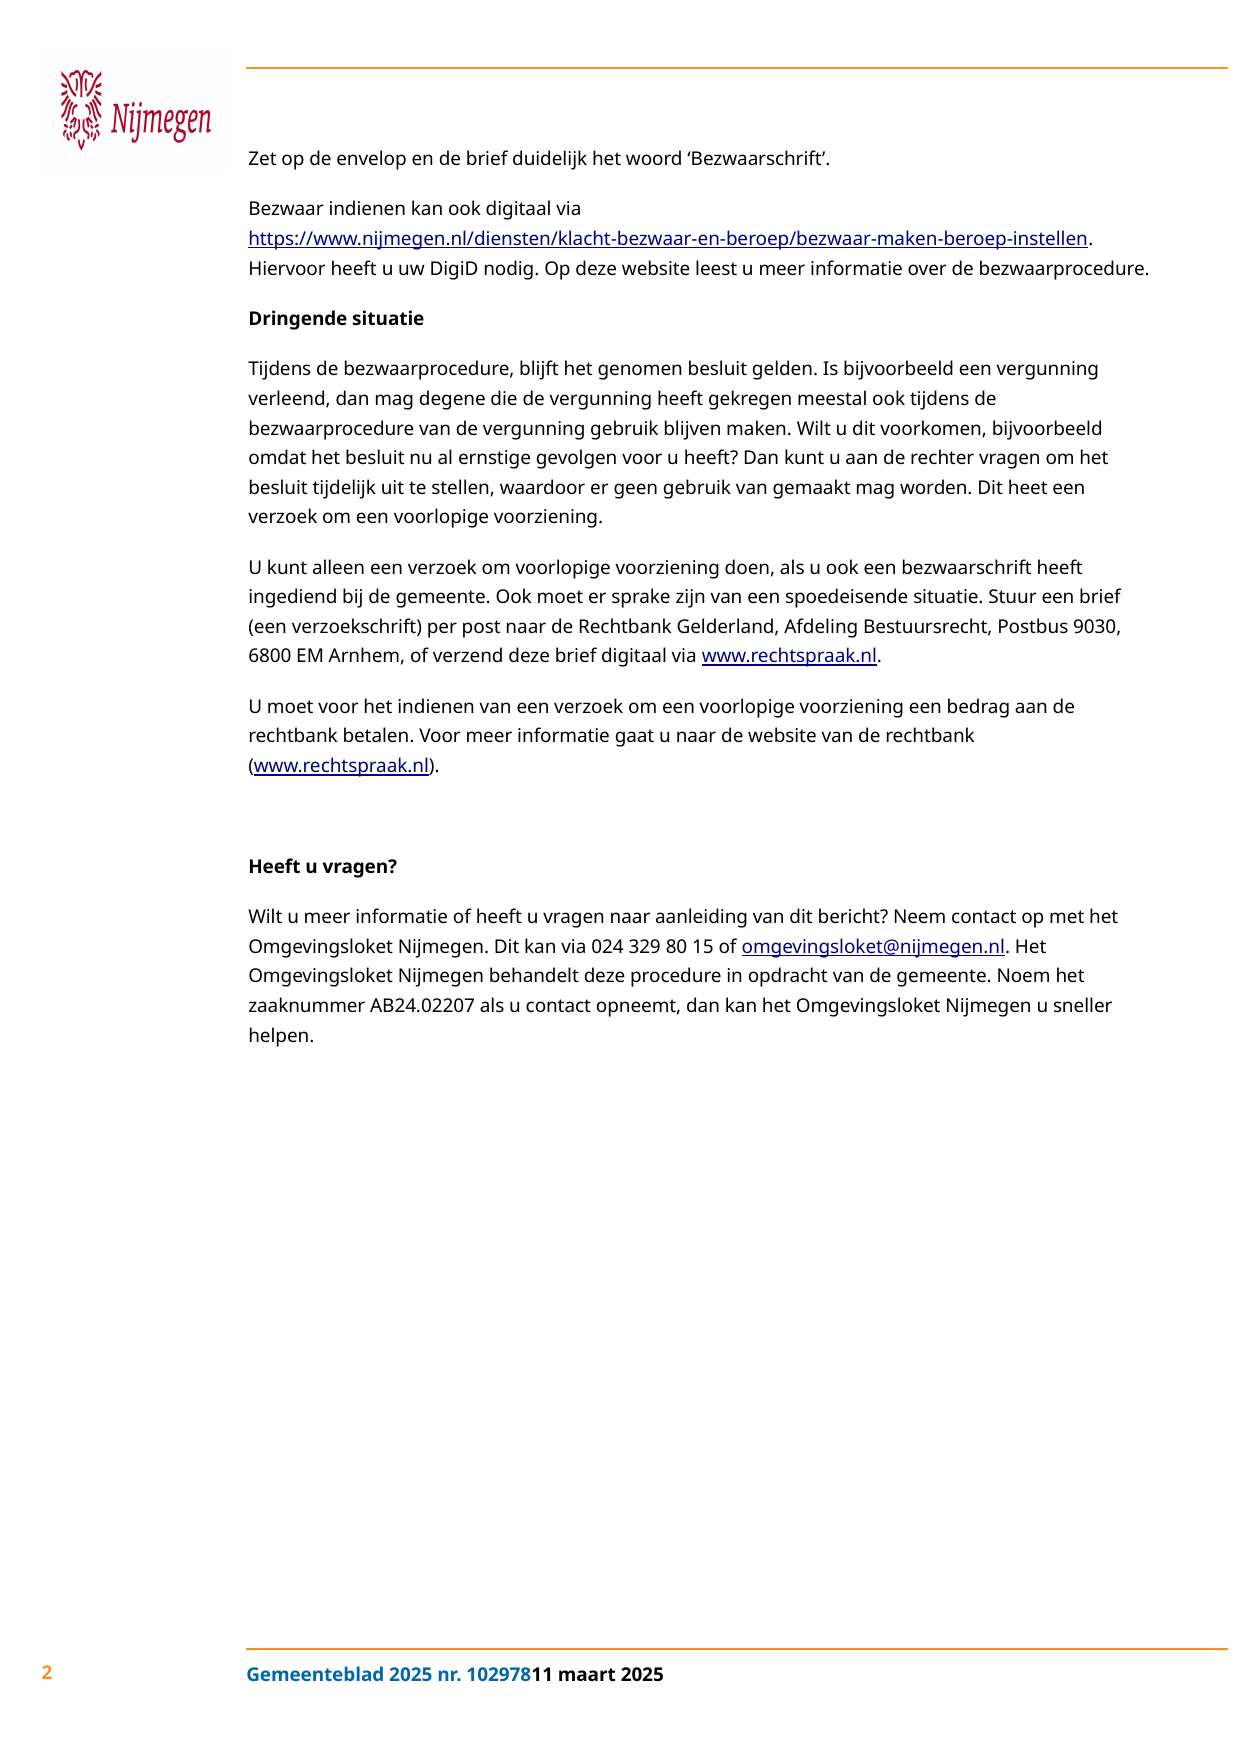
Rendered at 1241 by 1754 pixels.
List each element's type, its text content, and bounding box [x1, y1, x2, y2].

text U kunt alleen een verzoek om voorlopige voorziening doen, als u ook een bezwaarschrift heeft ingediend bij de gemeente. Ook moet er sprake zijn van een spoedeisende situatie. Stuur een brief (een verzoekschrift) per post naar de Rechtbank Gelderland, Afdeling Bestuursrecht, Postbus 9030, 6800 EM Arnhem, of verzend deze brief digitaal via www.rechtspraak.nl. [248, 554, 1152, 668]
text U moet voor het indienen van een verzoek om een voorlopige voorziening een bedrag aan de rechtbank betalen. Voor meer informatie gaat u naar de website van de rechtbank (www.rechtspraak.nl). [248, 693, 1152, 778]
text Wilt u meer informatie of heeft u vragen naar aanleiding van dit bericht? Neem contact op met het Omgevingsloket Nijmegen. Dit kan via 024 329 80 15 of omgevingsloket@nijmegen.nl. Het Omgevingsloket Nijmegen behandelt deze procedure in opdracht van de gemeente. Noem het zaaknummer AB24.02207 als u contact opneemt, dan kan het Omgevingsloket Nijmegen u sneller helpen. [248, 903, 1152, 1048]
text Zet op de envelop en de brief duidelijk het woord ‘Bezwaarschrift’. [248, 145, 1152, 171]
text Dringende situatie [248, 305, 1152, 331]
text Tijdens de bezwaarprocedure, blijft het genomen besluit gelden. Is bijvoorbeeld een vergunning verleend, dan mag degene die de vergunning heeft gekregen meestal ook tijdens de bezwaarprocedure van de vergunning gebruik blijven maken. Wilt u dit voorkomen, bijvoorbeeld omdat het besluit nu al ernstige gevolgen voor u heeft? Dan kunt u aan de rechter vragen om het besluit tijdelijk uit te stellen, waardoor er geen gebruik van gemaakt mag worden. Dit heet een verzoek om een voorlopige voorziening. [248, 356, 1152, 529]
text Heeft u vragen? [248, 853, 1152, 879]
picture [41, 47, 231, 172]
text Bezwaar indienen kan ook digitaal via https://www.nijmegen.nl/diensten/klacht-bezwaar-en-beroep/bezwaar-maken-beroep-instellen. Hiervoor heeft u uw DigiD nodig. Op deze website leest u meer informatie over de bezwaarprocedure. [248, 196, 1152, 281]
